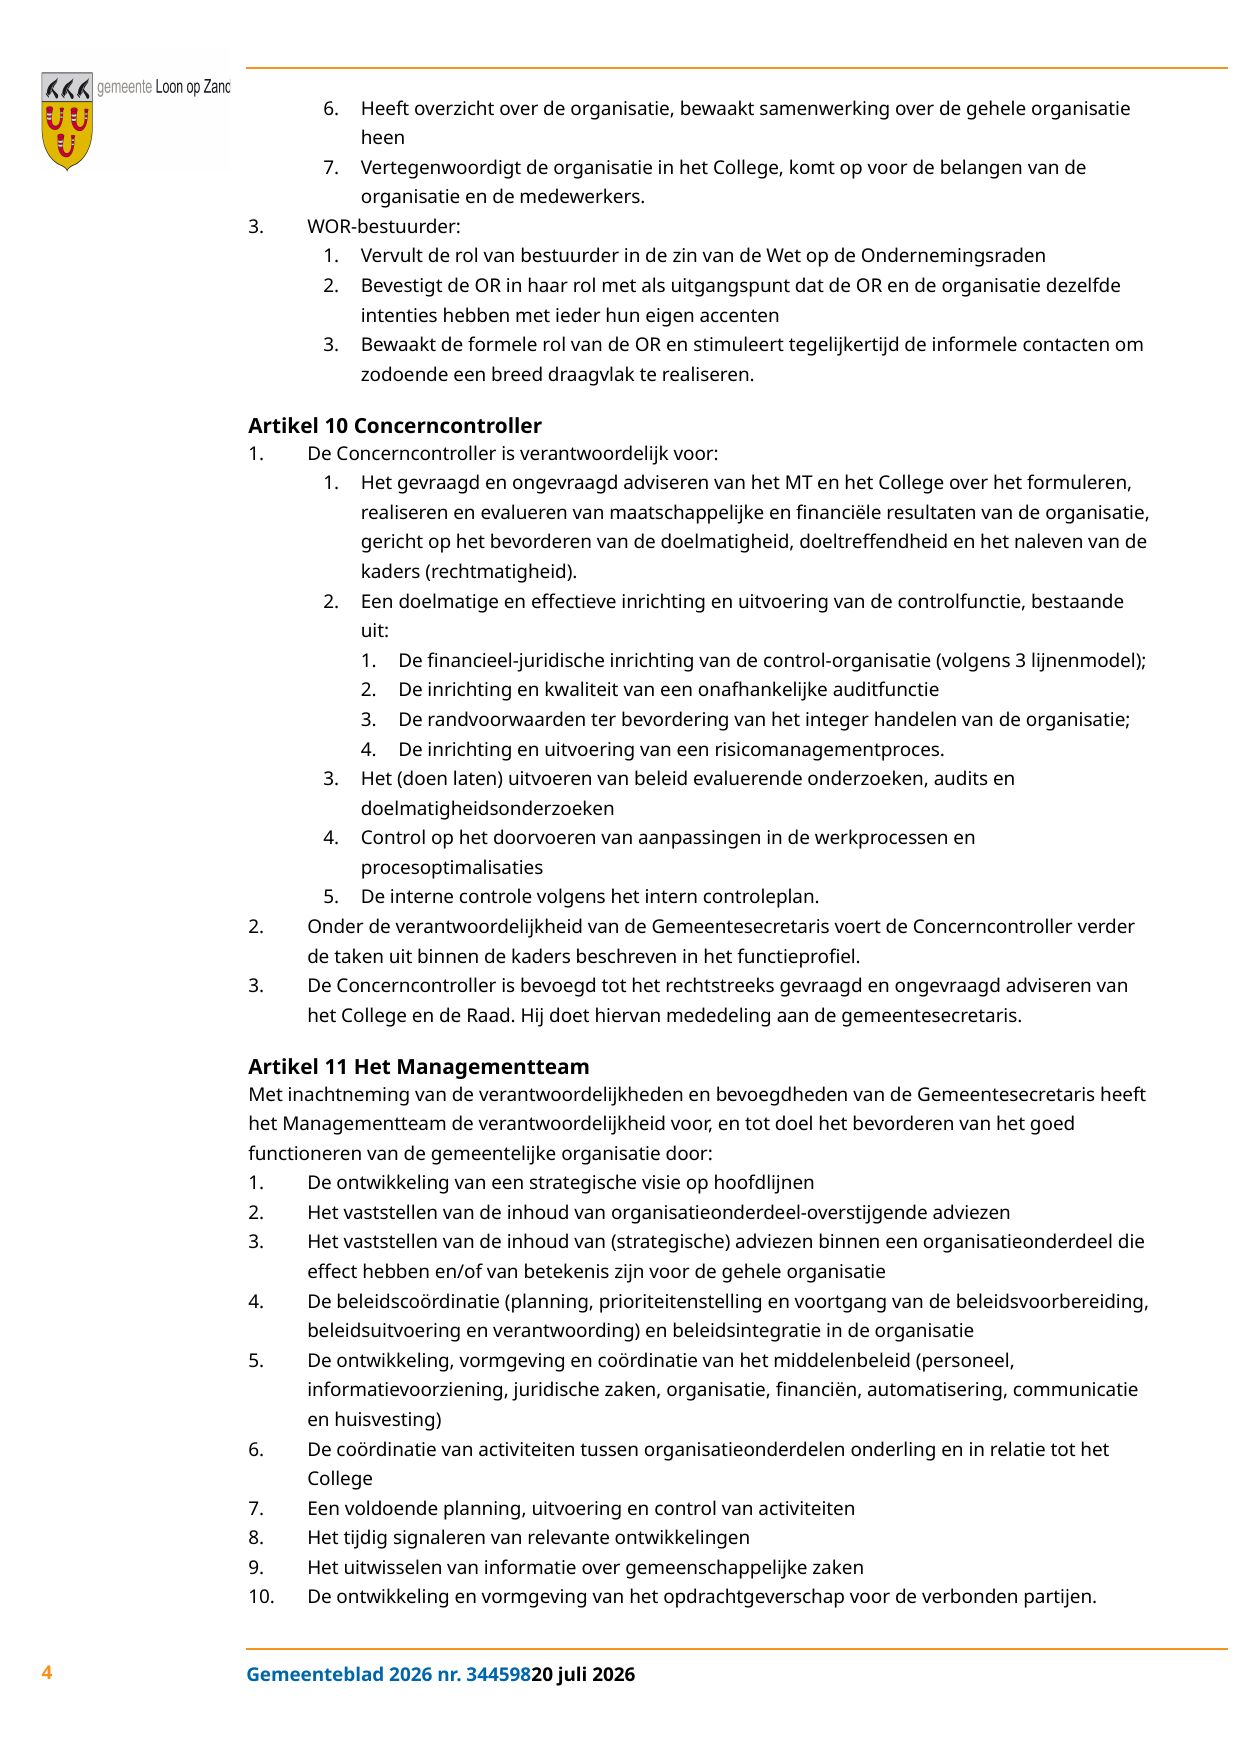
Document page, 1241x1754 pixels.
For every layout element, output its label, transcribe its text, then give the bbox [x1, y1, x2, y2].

list Heeft overzicht over de organisatie, bewaakt samenwerking over de gehele organisatie heen [323, 95, 1152, 150]
list Het gevraagd en ongevraagd adviseren van het MT en het College over het formuleren, realiseren en evalueren van maatschappelijke en financiële resultaten van de organisatie, gericht op het bevorderen van de doelmatigheid, doeltreffendheid en het naleven van de kaders (rechtmatigheid). [323, 469, 1152, 584]
list De interne controle volgens het intern controleplan. [323, 884, 1152, 909]
list Het tijdig signaleren van relevante ontwikkelingen [248, 1524, 1152, 1550]
list De ontwikkeling van een strategische visie op hoofdlijnen [248, 1169, 1152, 1195]
list De financieel-juridische inrichting van de control-organisatie (volgens 3 lijnenmodel); [361, 647, 1152, 673]
list Bevestigt de OR in haar rol met als uitgangspunt dat de OR en de organisatie dezelfde intenties hebben met ieder hun eigen accenten [323, 272, 1152, 328]
list De coördinatie van activiteiten tussen organisatieonderdelen onderling en in relatie tot het College [248, 1436, 1152, 1491]
list De ontwikkeling, vormgeving en coördinatie van het middelenbeleid (personeel, informatievoorziening, juridische zaken, organisatie, financiën, automatisering, communicatie en huisvesting) [248, 1347, 1152, 1432]
list Control op het doorvoeren van aanpassingen in de werkprocessen en procesoptimalisaties [323, 824, 1152, 880]
list De Concerncontroller is bevoegd tot het rechtstreeks gevraagd en ongevraagd adviseren van het College en de Raad. Hij doet hiervan mededeling aan de gemeentesecretaris. [248, 972, 1152, 1028]
list Een doelmatige en effectieve inrichting en uitvoering van de controlfunctie, bestaande uit: [323, 588, 1152, 643]
text Artikel 10 Concerncontroller [248, 411, 1152, 440]
text Artikel 11 Het Managementteam [248, 1052, 1152, 1081]
picture [41, 47, 231, 172]
list De inrichting en kwaliteit van een onafhankelijke auditfunctie [361, 677, 1152, 702]
list Het (doen laten) uitvoeren van beleid evaluerende onderzoeken, audits en doelmatigheidsonderzoeken [323, 765, 1152, 821]
list De beleidscoördinatie (planning, prioriteitenstelling en voortgang van de beleidsvoorbereiding, beleidsuitvoering en verantwoording) en beleidsintegratie in de organisatie [248, 1288, 1152, 1343]
list Bewaakt de formele rol van de OR en stimuleert tegelijkertijd de informele contacten om zodoende een breed draagvlak te realiseren. [323, 331, 1152, 387]
list Vervult de rol van bestuurder in de zin van de Wet op de Ondernemingsraden [323, 243, 1152, 268]
list Vertegenwoordigt de organisatie in het College, komt op voor de belangen van de organisatie en de medewerkers. [323, 154, 1152, 209]
list WOR-bestuurder: [248, 213, 1152, 239]
list Het vaststellen van de inhoud van organisatieonderdeel-overstijgende adviezen [248, 1199, 1152, 1225]
list De Concerncontroller is verantwoordelijk voor: [248, 440, 1152, 466]
list De randvoorwaarden ter bevordering van het integer handelen van de organisatie; [361, 706, 1152, 732]
text Met inachtneming van de verantwoordelijkheden en bevoegdheden van de Gemeentesecretaris heeft het Managementteam de verantwoordelijkheid voor, en tot doel het bevorderen van het goed functioneren van de gemeentelijke organisatie door: [248, 1081, 1152, 1166]
list Het vaststellen van de inhoud van (strategische) adviezen binnen een organisatieonderdeel die effect hebben en/of van betekenis zijn voor de gehele organisatie [248, 1229, 1152, 1284]
list Het uitwisselen van informatie over gemeenschappelijke zaken [248, 1554, 1152, 1580]
list De inrichting en uitvoering van een risicomanagementproces. [361, 736, 1152, 761]
list Een voldoende planning, uitvoering en control van activiteiten [248, 1495, 1152, 1521]
list De ontwikkeling en vormgeving van het opdrachtgeverschap voor de verbonden partijen. [248, 1584, 1152, 1609]
list Onder de verantwoordelijkheid van de Gemeentesecretaris voert de Concerncontroller verder de taken uit binnen de kaders beschreven in het functieprofiel. [248, 913, 1152, 968]
